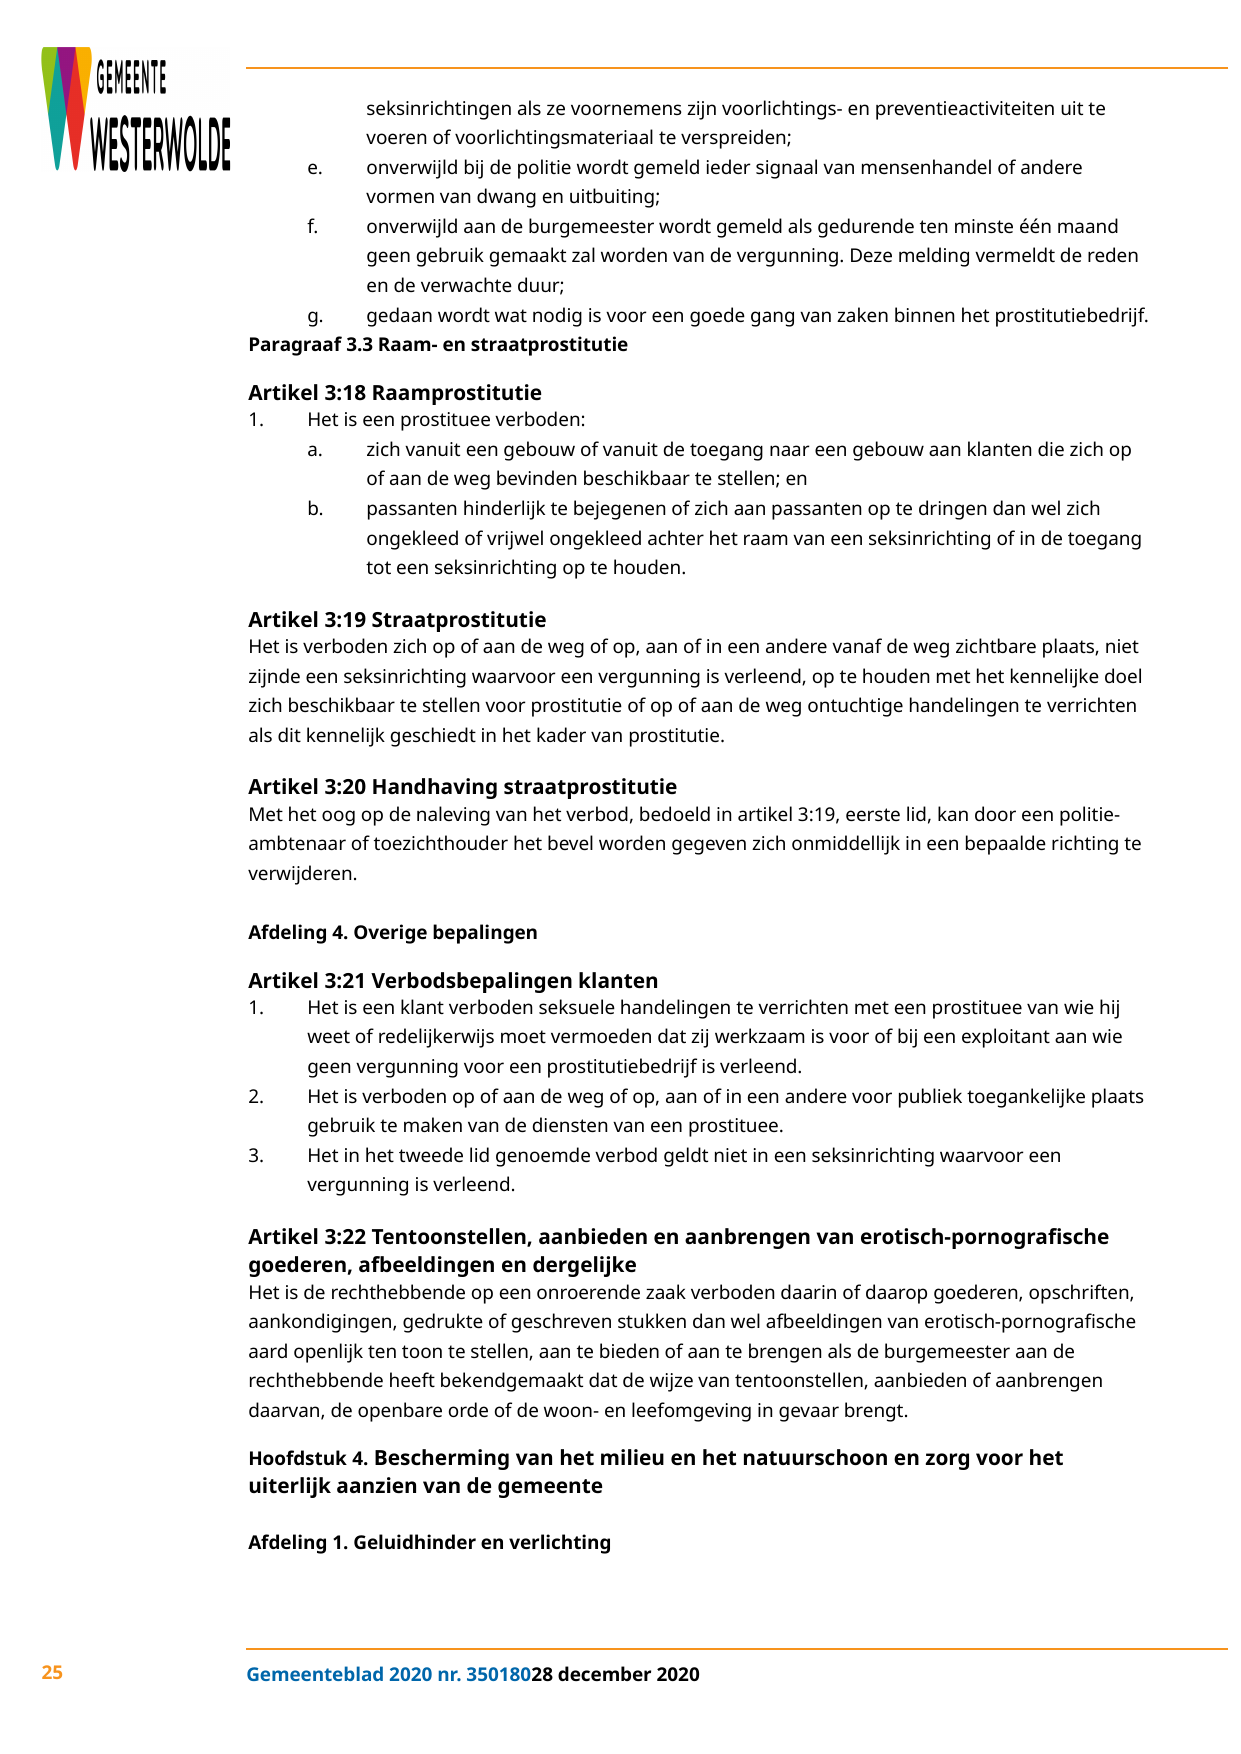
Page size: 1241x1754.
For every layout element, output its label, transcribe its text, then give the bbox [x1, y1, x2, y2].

list gedaan wordt wat nodig is voor een goede gang van zaken binnen het prostitutiebedrijf. [307, 302, 1152, 328]
picture [41, 47, 231, 172]
text Paragraaf 3.3 Raam- en straatprostitutie [248, 331, 1152, 357]
list Het is een prostituee verboden: [248, 406, 1152, 432]
text Met het oog op de naleving van het verbod, bedoeld in artikel 3:19, eerste lid, kan door een politie-ambtenaar of toezichthouder het bevel worden gegeven zich onmiddellijk in een bepaalde richting te verwijderen. [248, 801, 1152, 886]
text Afdeling 4. Overige bepalingen [248, 919, 1152, 945]
text Het is verboden zich op of aan de weg of op, aan of in een andere vanaf de weg zichtbare plaats, niet zijnde een seksinrichting waarvoor een vergunning is verleend, op te houden met het kennelijke doel zich beschikbaar te stellen voor prostitutie of op of aan de weg ontuchtige handelingen te verrichten als dit kennelijk geschiedt in het kader van prostitutie. [248, 633, 1152, 748]
text Artikel 3:21 Verbodsbepalingen klanten [248, 966, 1152, 994]
list Het is een klant verboden seksuele handelingen te verrichten met een prostituee van wie hij weet of redelijkerwijs moet vermoeden dat zij werkzaam is voor of bij een exploitant aan wie geen vergunning voor een prostitutiebedrijf is verleend. [248, 994, 1152, 1079]
text Afdeling 1. Geluidhinder en verlichting [248, 1529, 1152, 1555]
text Artikel 3:19 Straatprostitutie [248, 605, 1152, 633]
list zich vanuit een gebouw of vanuit de toegang naar een gebouw aan klanten die zich op of aan de weg bevinden beschikbaar te stellen; en [307, 436, 1152, 491]
text Artikel 3:22 Tentoonstellen, aanbieden en aanbrengen van erotisch-pornografische goederen, afbeeldingen en dergelijke [248, 1222, 1152, 1279]
list passanten hinderlijk te bejegenen of zich aan passanten op te dringen dan wel zich ongekleed of vrijwel ongekleed achter het raam van een seksinrichting of in de toegang tot een seksinrichting op te houden. [307, 495, 1152, 580]
list Het in het tweede lid genoemde verbod geldt niet in een seksinrichting waarvoor een vergunning is verleend. [248, 1142, 1152, 1197]
list onverwijld bij de politie wordt gemeld ieder signaal van mensenhandel of andere vormen van dwang en uitbuiting; [307, 154, 1152, 209]
list Het is verboden op of aan de weg of op, aan of in een andere voor publiek toegankelijke plaats gebruik te maken van de diensten van een prostituee. [248, 1083, 1152, 1138]
text Artikel 3:18 Raamprostitutie [248, 378, 1152, 406]
text Het is de rechthebbende op een onroerende zaak verboden daarin of daarop goederen, opschriften, aankondigingen, gedrukte of geschreven stukken dan wel afbeeldingen van erotisch-pornografische aard openlijk ten toon te stellen, aan te bieden of aan te brengen als de burgemeester aan de rechthebbende heeft bekendgemaakt dat de wijze van tentoonstellen, aanbieden of aanbrengen daarvan, de openbare orde of de woon- en leefomgeving in gevaar brengt. [248, 1279, 1152, 1423]
text Artikel 3:20 Handhaving straatprostitutie [248, 772, 1152, 801]
list onverwijld aan de burgemeester wordt gemeld als gedurende ten minste één maand geen gebruik gemaakt zal worden van de vergunning. Deze melding vermeldt de reden en de verwachte duur; [307, 213, 1152, 298]
list seksinrichtingen als ze voornemens zijn voorlichtings- en preventieactiviteiten uit te voeren of voorlichtingsmateriaal te verspreiden; [307, 95, 1152, 150]
text Hoofdstuk 4. Bescherming van het milieu en het natuurschoon en zorg voor het uiterlijk aanzien van de gemeente [248, 1443, 1152, 1500]
